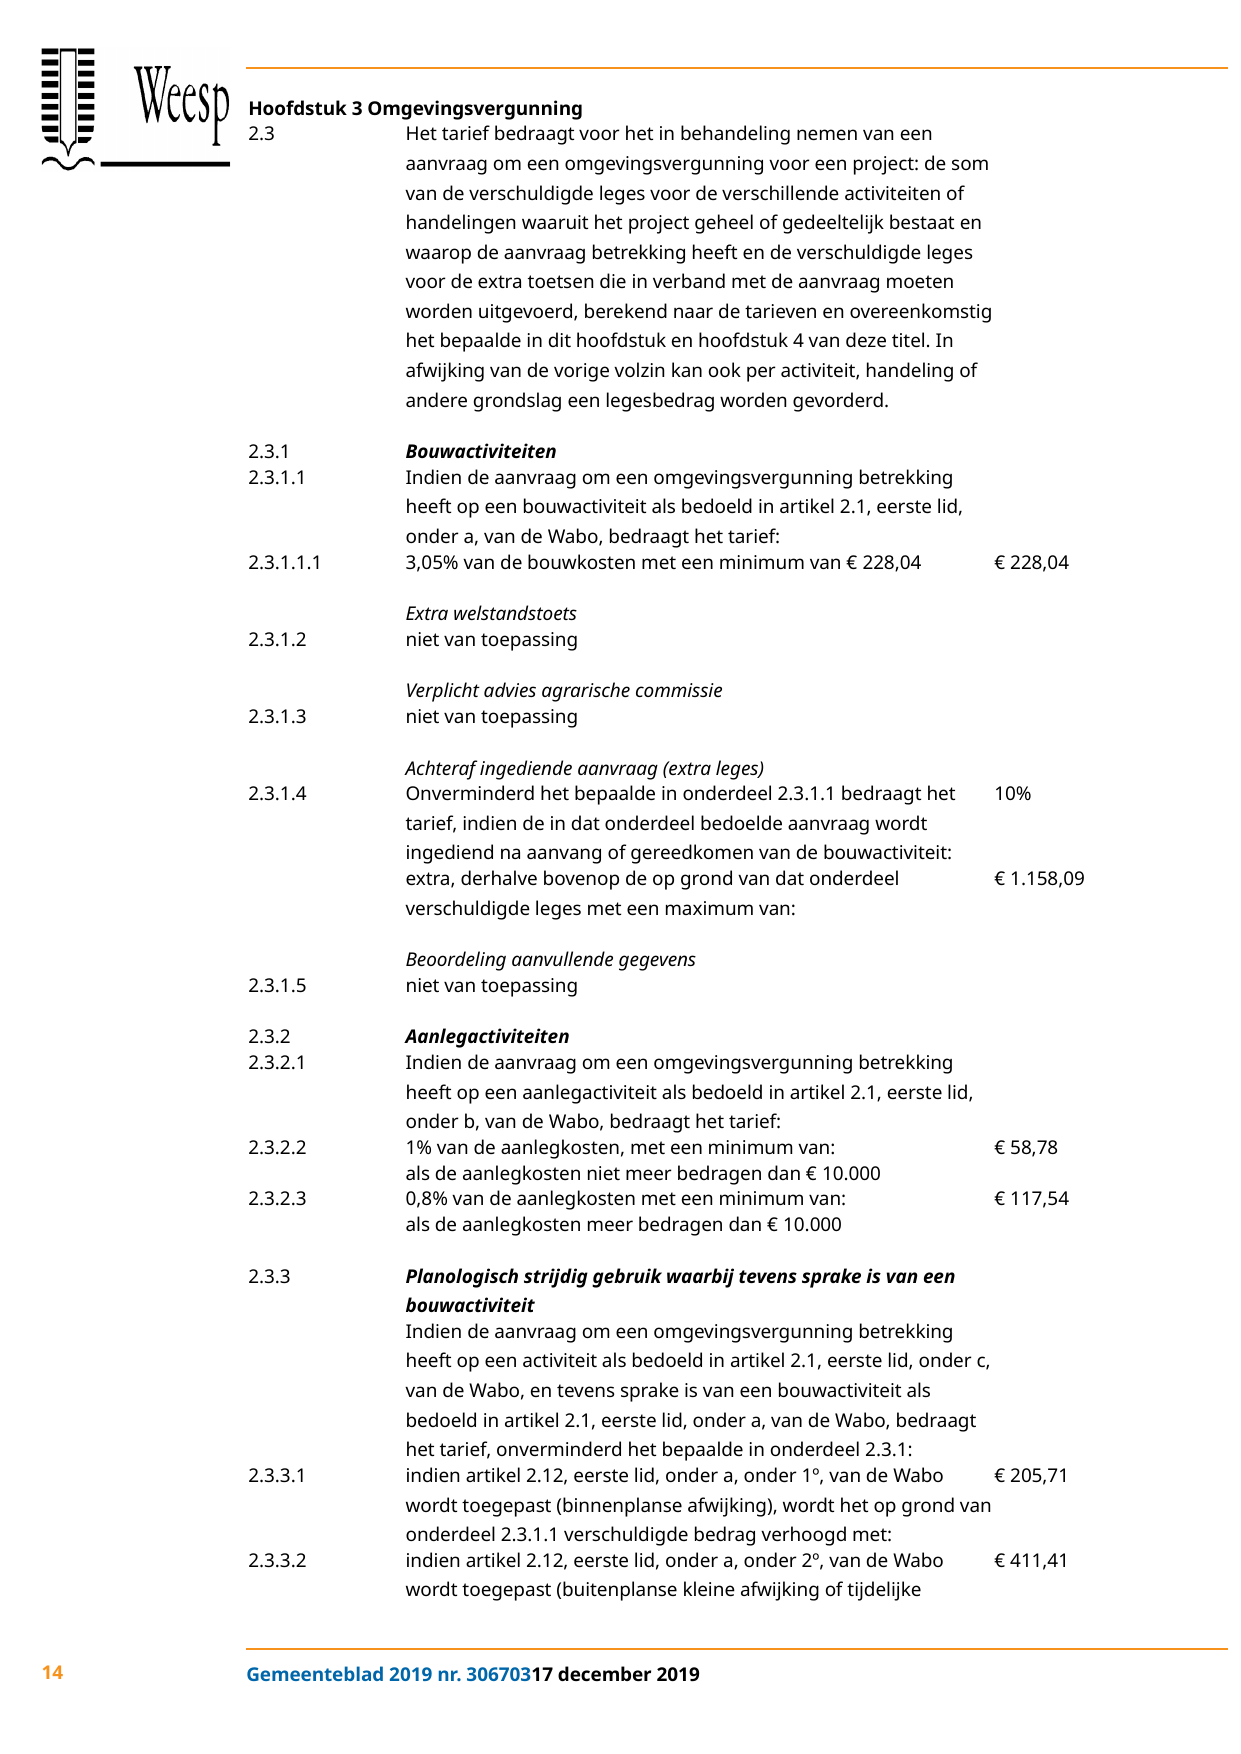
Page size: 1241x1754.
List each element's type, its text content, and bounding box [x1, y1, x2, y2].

table_cell [994, 652, 1152, 677]
table_cell Bouwactiviteiten [405, 438, 994, 464]
table_cell [994, 600, 1152, 626]
table_cell [248, 998, 1152, 1023]
table_cell Aanlegactiviteiten [405, 1024, 994, 1049]
table_cell 2.3.1.1.1 [248, 549, 405, 574]
table_cell niet van toepassing [405, 703, 994, 729]
table_cell [248, 1237, 1152, 1263]
table_cell [248, 921, 1152, 946]
table_cell 2.3.1.1 [248, 464, 405, 549]
table_cell [248, 755, 405, 780]
table_cell als de aanlegkosten meer bedragen dan € 10.000 [405, 1211, 994, 1237]
table_cell [994, 729, 1152, 755]
picture [41, 47, 231, 172]
table_cell 2.3.2.3 [248, 1186, 405, 1211]
table_cell [248, 652, 405, 677]
table_cell Verplicht advies agrarische commissie [405, 678, 994, 703]
table_cell [405, 729, 994, 755]
table_cell [994, 1024, 1152, 1049]
table_cell € 1.158,09 [994, 865, 1152, 921]
table_cell [994, 1211, 1152, 1237]
table_cell indien artikel 2.12, eerste lid, onder a, onder 2º, van de Wabo wordt toegepast (buitenplanse kleine afwijking of tijdelijke [405, 1547, 994, 1602]
table_cell [248, 575, 1152, 600]
table_cell Beoordeling aanvullende gegevens [405, 946, 994, 972]
table_cell [994, 972, 1152, 998]
table_cell € 228,04 [994, 549, 1152, 574]
table_cell Hoofdstuk 3 Omgevingsvergunning [248, 95, 1152, 121]
table_cell [248, 1160, 405, 1186]
table_cell [994, 1160, 1152, 1186]
table_cell 0,8% van de aanlegkosten met een minimum van: [405, 1186, 994, 1211]
table_cell [994, 438, 1152, 464]
table_cell [994, 626, 1152, 652]
table_cell [248, 413, 1152, 438]
table_cell [248, 1211, 405, 1237]
table_cell [994, 1318, 1152, 1462]
table_cell Achteraf ingediende aanvraag (extra leges) [405, 755, 994, 780]
table_cell € 411,41 [994, 1547, 1152, 1602]
table_cell [248, 600, 405, 626]
table_cell 2.3 [248, 121, 405, 412]
table_cell Indien de aanvraag om een omgevingsvergunning betrekking heeft op een aanlegactiviteit als bedoeld in artikel 2.1, eerste lid, onder b, van de Wabo, bedraagt het tarief: [405, 1049, 994, 1134]
table_cell 2.3.1.5 [248, 972, 405, 998]
table_cell 2.3.1.3 [248, 703, 405, 729]
table_cell 2.3.1.2 [248, 626, 405, 652]
table_cell Extra welstandstoets [405, 600, 994, 626]
table_cell € 58,78 [994, 1134, 1152, 1160]
table_cell 2.3.3.1 [248, 1462, 405, 1547]
table_cell [994, 703, 1152, 729]
table_cell 3,05% van de bouwkosten met een minimum van € 228,04 [405, 549, 994, 574]
table_cell extra, derhalve bovenop de op grond van dat onderdeel verschuldigde leges met een maximum van: [405, 865, 994, 921]
table_cell indien artikel 2.12, eerste lid, onder a, onder 1º, van de Wabo wordt toegepast (binnenplanse afwijking), wordt het op grond van onderdeel 2.3.1.1 verschuldigde bedrag verhoogd met: [405, 1462, 994, 1547]
table_cell € 117,54 [994, 1186, 1152, 1211]
table_cell [248, 865, 405, 921]
table_cell 2.3.2 [248, 1024, 405, 1049]
table_cell als de aanlegkosten niet meer bedragen dan € 10.000 [405, 1160, 994, 1186]
table_cell [994, 755, 1152, 780]
table_cell € 205,71 [994, 1462, 1152, 1547]
table_cell 2.3.3.2 [248, 1547, 405, 1602]
table_cell [248, 946, 405, 972]
table_cell Indien de aanvraag om een omgevingsvergunning betrekking heeft op een bouwactiviteit als bedoeld in artikel 2.1, eerste lid, onder a, van de Wabo, bedraagt het tarief: [405, 464, 994, 549]
table_cell Het tarief bedraagt voor het in behandeling nemen van een aanvraag om een omgevingsvergunning voor een project: de som van de verschuldigde leges voor de verschillende activiteiten of handelingen waaruit het project geheel of gedeeltelijk bestaat en waarop de aanvraag betrekking heeft en de verschuldigde leges voor de extra toetsen die in verband met de aanvraag moeten worden uitgevoerd, berekend naar de tarieven en overeenkomstig het bepaalde in dit hoofdstuk en hoofdstuk 4 van deze titel. In afwijking van de vorige volzin kan ook per activiteit, handeling of andere grondslag een legesbedrag worden gevorderd. [405, 121, 994, 412]
table_cell [994, 1263, 1152, 1318]
table_cell Onverminderd het bepaalde in onderdeel 2.3.1.1 bedraagt het tarief, indien de in dat onderdeel bedoelde aanvraag wordt ingediend na aanvang of gereedkomen van de bouwactiviteit: [405, 780, 994, 865]
table_cell niet van toepassing [405, 626, 994, 652]
table_cell [994, 946, 1152, 972]
table_cell 1% van de aanlegkosten, met een minimum van: [405, 1134, 994, 1160]
table_cell [248, 729, 405, 755]
table_cell 2.3.1.4 [248, 780, 405, 865]
table_cell [405, 652, 994, 677]
table_cell [248, 1318, 405, 1462]
table_cell [994, 1049, 1152, 1134]
table_cell [994, 121, 1152, 412]
table_cell 10% [994, 780, 1152, 865]
table_cell 2.3.3 [248, 1263, 405, 1318]
table_cell [994, 678, 1152, 703]
table_cell Indien de aanvraag om een omgevingsvergunning betrekking heeft op een activiteit als bedoeld in artikel 2.1, eerste lid, onder c, van de Wabo, en tevens sprake is van een bouwactiviteit als bedoeld in artikel 2.1, eerste lid, onder a, van de Wabo, bedraagt het tarief, onverminderd het bepaalde in onderdeel 2.3.1: [405, 1318, 994, 1462]
table_cell 2.3.2.2 [248, 1134, 405, 1160]
table_cell 2.3.1 [248, 438, 405, 464]
table_cell 2.3.2.1 [248, 1049, 405, 1134]
table_cell [994, 464, 1152, 549]
table_cell [248, 678, 405, 703]
table_cell Planologisch strijdig gebruik waarbij tevens sprake is van een bouwactiviteit [405, 1263, 994, 1318]
table_cell niet van toepassing [405, 972, 994, 998]
